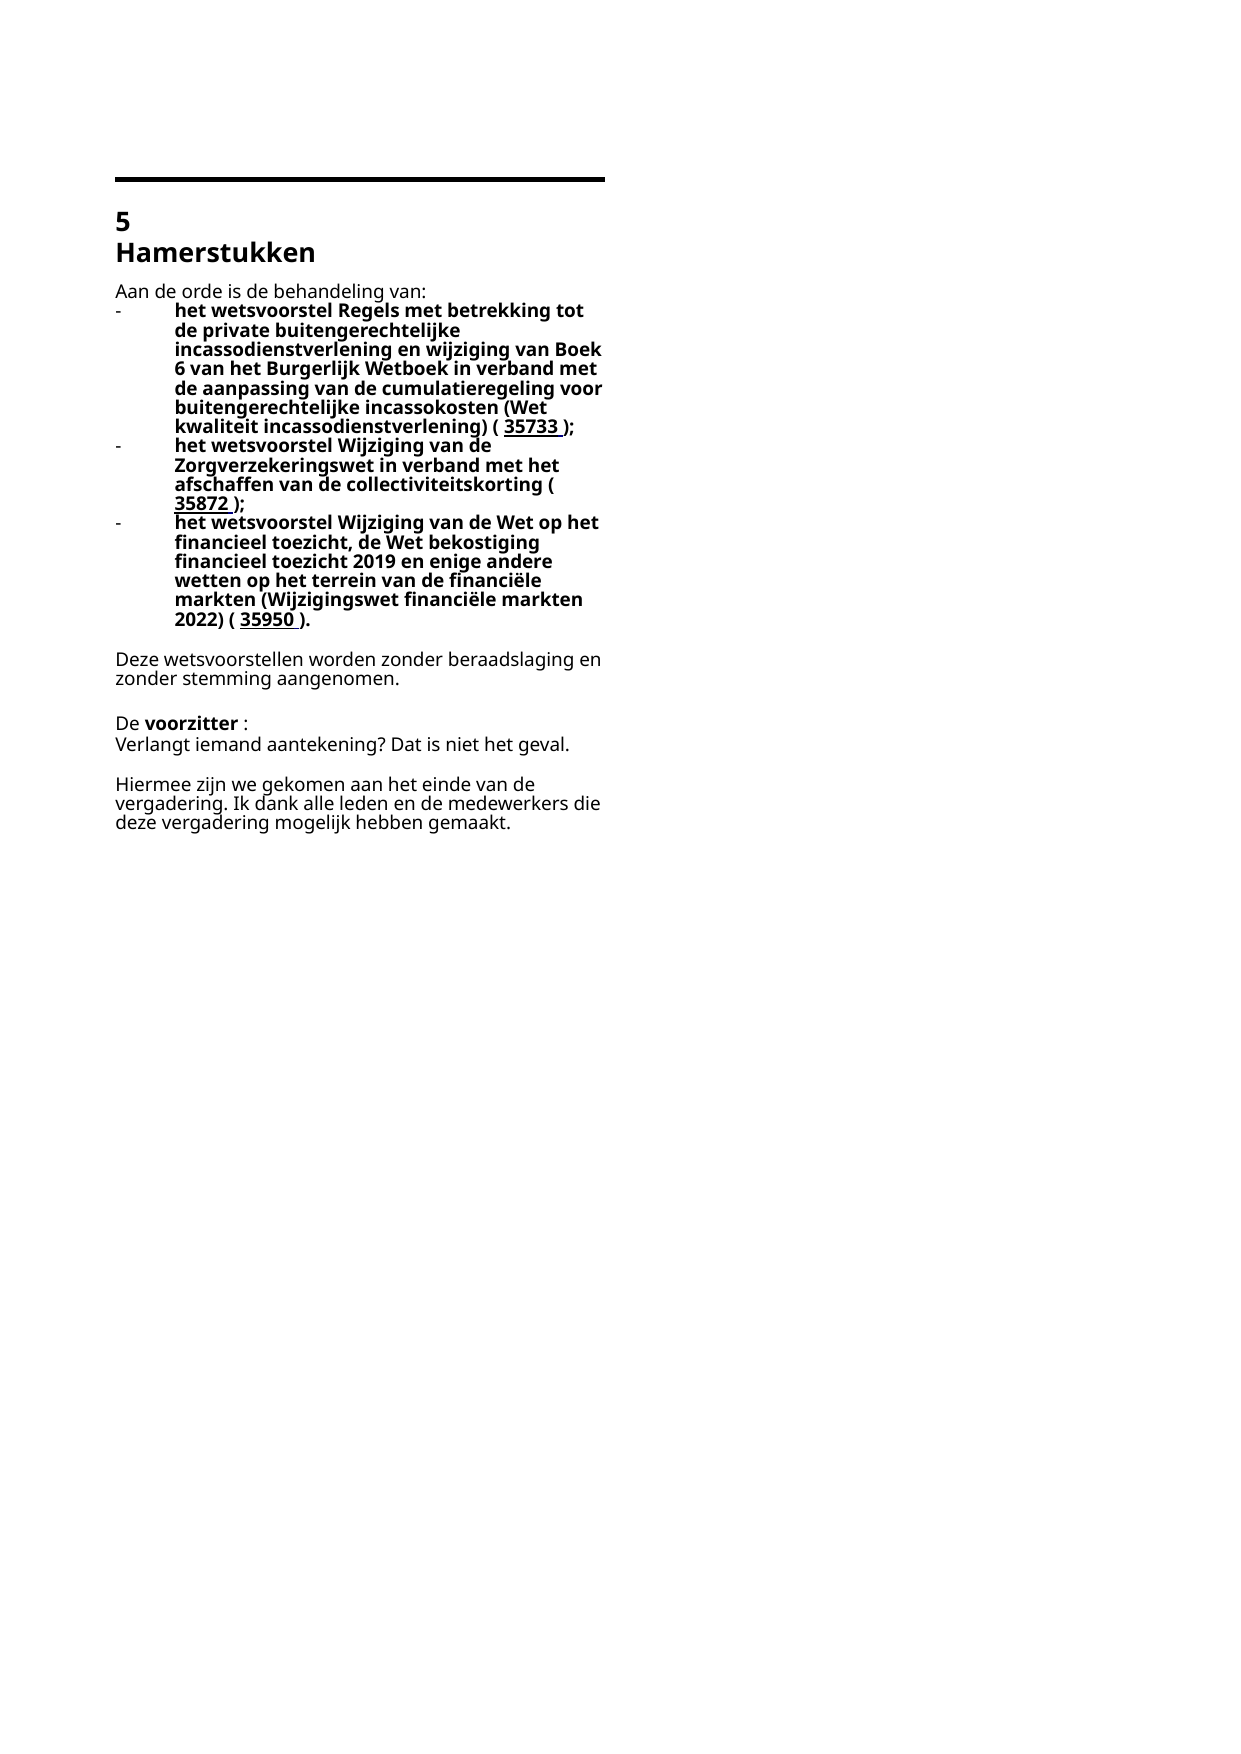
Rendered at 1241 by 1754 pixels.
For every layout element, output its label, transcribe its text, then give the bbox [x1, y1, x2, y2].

text Hiermee zijn we gekomen aan het einde van de vergadering. Ik dank alle leden en de medewerkers die deze vergadering mogelijk hebben gemaakt. [115, 776, 605, 834]
text Hamerstukken [115, 239, 605, 283]
text Deze wetsvoorstellen worden zonder beraadslaging en zonder stemming aangenomen. [115, 651, 605, 689]
list het wetsvoorstel Wijziging van de Wet op het financieel toezicht, de Wet bekostiging financieel toezicht 2019 en enige andere wetten op het terrein van de financiële markten (Wijzigingswet financiële markten 2022) ( 35950 ). [115, 514, 605, 630]
text De voorzitter : [115, 710, 605, 736]
list het wetsvoorstel Regels met betrekking tot de private buitengerechtelijke incassodienstverlening en wijziging van Boek 6 van het Burgerlijk Wetboek in verband met de aanpassing van de cumulatieregeling voor buitengerechtelijke incassokosten (Wet kwaliteit incassodienstverlening) ( 35733 ); [115, 302, 605, 437]
text Verlangt iemand aantekening? Dat is niet het geval. [115, 736, 605, 755]
text 5 [115, 203, 605, 239]
list het wetsvoorstel Wijziging van de Zorgverzekeringswet in verband met het afschaffen van de collectiviteitskorting ( 35872 ); [115, 437, 605, 514]
text Aan de orde is de behandeling van: [115, 283, 605, 302]
